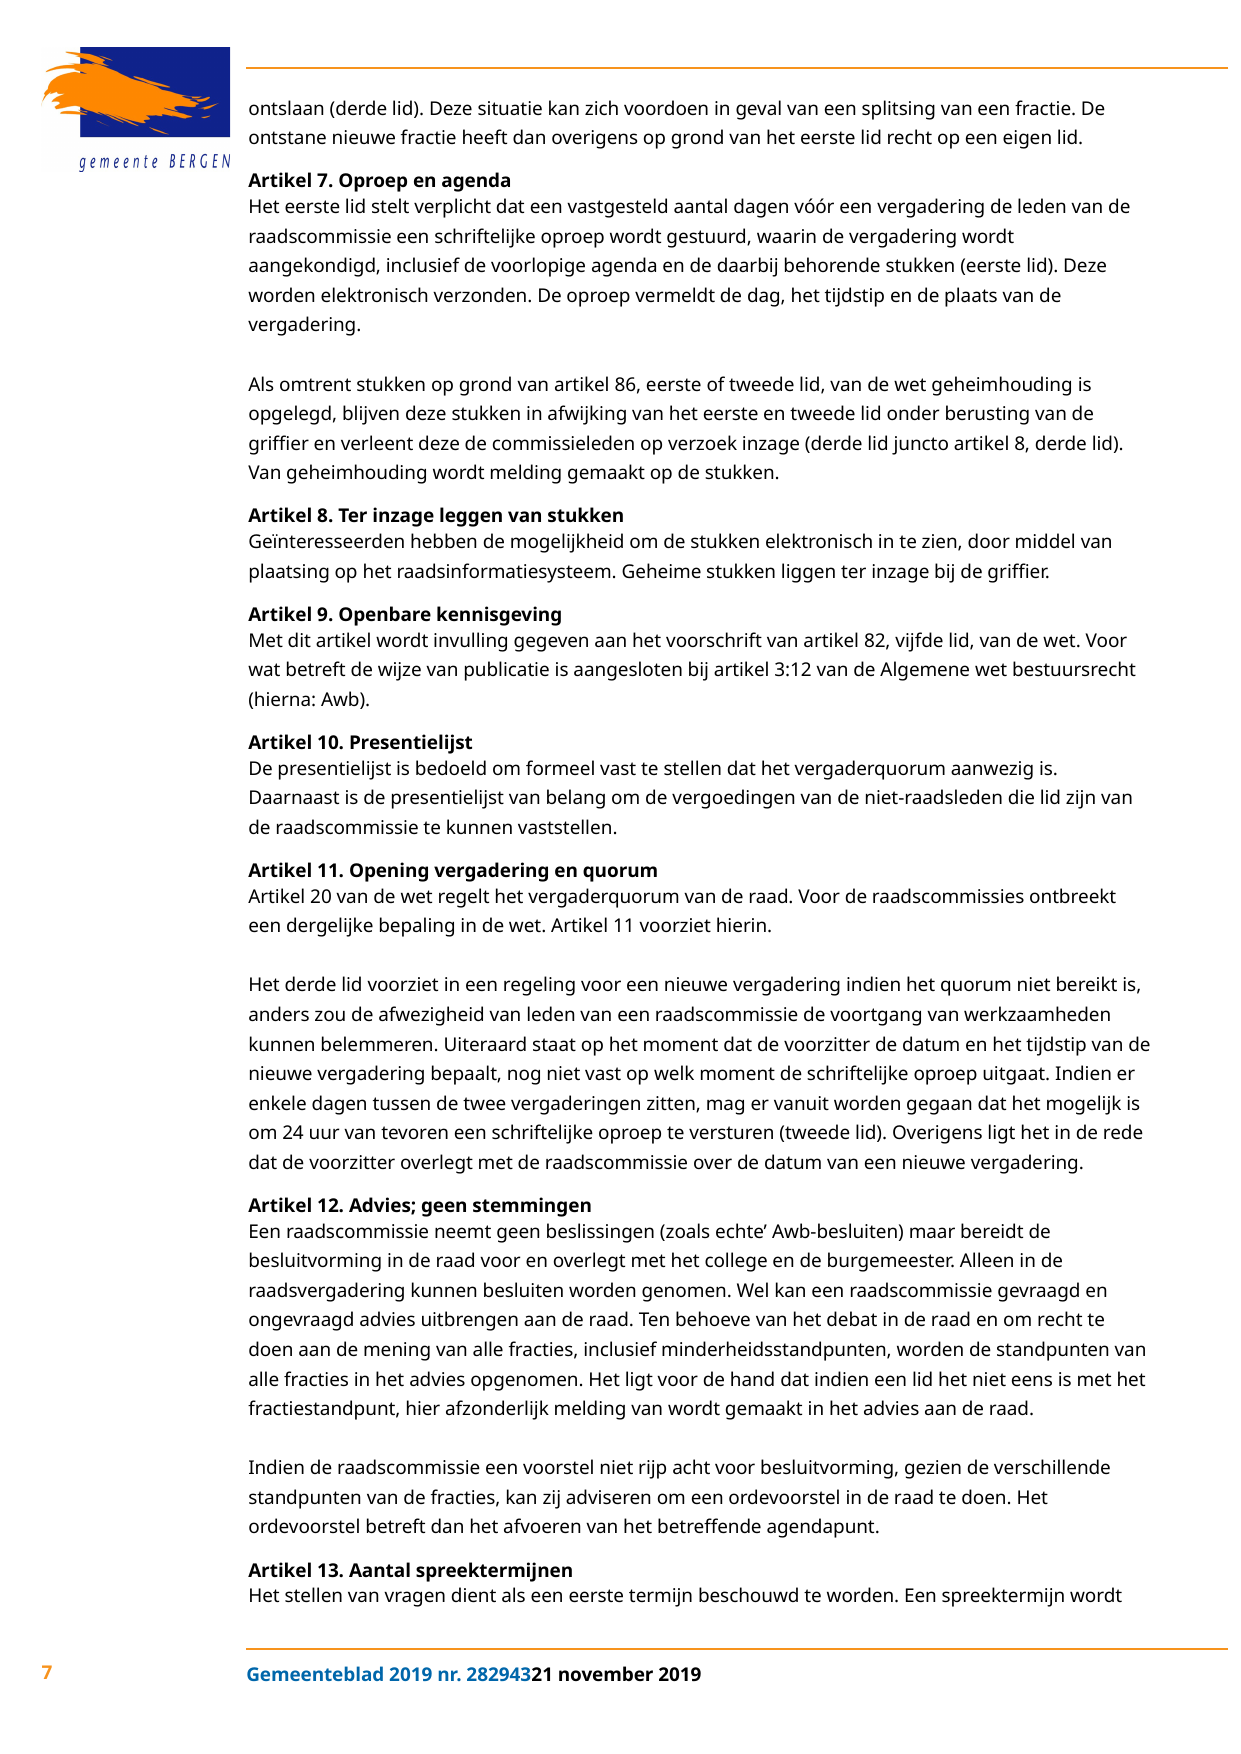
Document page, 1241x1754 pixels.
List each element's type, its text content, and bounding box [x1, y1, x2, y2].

text De presentielijst is bedoeld om formeel vast te stellen dat het vergaderquorum aanwezig is. Daarnaast is de presentielijst van belang om de vergoedingen van de niet-raadsleden die lid zijn van de raadscommissie te kunnen vaststellen. [248, 755, 1152, 840]
text Het stellen van vragen dient als een eerste termijn beschouwd te worden. Een spreektermijn wordt [248, 1583, 1152, 1608]
text Artikel 13. Aantal spreektermijnen [248, 1557, 1152, 1583]
text Als omtrent stukken op grond van artikel 86, eerste of tweede lid, van de wet geheimhouding is opgelegd, blijven deze stukken in afwijking van het eerste en tweede lid onder berusting van de griffier en verleent deze de commissieleden op verzoek inzage (derde lid juncto artikel 8, derde lid). Van geheimhouding wordt melding gemaakt op de stukken. [248, 371, 1152, 485]
picture [41, 47, 231, 172]
text Artikel 7. Oproep en agenda [248, 167, 1152, 193]
text Artikel 10. Presentielijst [248, 729, 1152, 755]
text Geïnteresseerden hebben de mogelijkheid om de stukken elektronisch in te zien, door middel van plaatsing op het raadsinformatiesysteem. Geheime stukken liggen ter inzage bij de griffier. [248, 528, 1152, 584]
text Het eerste lid stelt verplicht dat een vastgesteld aantal dagen vóór een vergadering de leden van de raadscommissie een schriftelijke oproep wordt gestuurd, waarin de vergadering wordt aangekondigd, inclusief de voorlopige agenda en de daarbij behorende stukken (eerste lid). Deze worden elektronisch verzonden. De oproep vermeldt de dag, het tijdstip en de plaats van de vergadering. [248, 193, 1152, 337]
text Artikel 20 van de wet regelt het vergaderquorum van de raad. Voor de raadscommissies ontbreekt een dergelijke bepaling in de wet. Artikel 11 voorziet hierin. [248, 883, 1152, 938]
text Een raadscommissie neemt geen beslissingen (zoals echte’ Awb-besluiten) maar bereidt de besluitvorming in de raad voor en overlegt met het college en de burgemeester. Alleen in de raadsvergadering kunnen besluiten worden genomen. Wel kan een raadscommissie gevraagd en ongevraagd advies uitbrengen aan de raad. Ten behoeve van het debat in de raad en om recht te doen aan de mening van alle fracties, inclusief minderheidsstandpunten, worden de standpunten van alle fracties in het advies opgenomen. Het ligt voor de hand dat indien een lid het niet eens is met het fractiestandpunt, hier afzonderlijk melding van wordt gemaakt in het advies aan de raad. [248, 1218, 1152, 1421]
text ontslaan (derde lid). Deze situatie kan zich voordoen in geval van een splitsing van een fractie. De ontstane nieuwe fractie heeft dan overigens op grond van het eerste lid recht op een eigen lid. [248, 95, 1152, 150]
text Artikel 9. Openbare kennisgeving [248, 601, 1152, 627]
text Indien de raadscommissie een voorstel niet rijp acht voor besluitvorming, gezien de verschillende standpunten van de fracties, kan zij adviseren om een ordevoorstel in de raad te doen. Het ordevoorstel betreft dan het afvoeren van het betreffende agendapunt. [248, 1454, 1152, 1539]
text Het derde lid voorziet in een regeling voor een nieuwe vergadering indien het quorum niet bereikt is, anders zou de afwezigheid van leden van een raadscommissie de voortgang van werkzaamheden kunnen belemmeren. Uiteraard staat op het moment dat de voorzitter de datum en het tijdstip van de nieuwe vergadering bepaalt, nog niet vast op welk moment de schriftelijke oproep uitgaat. Indien er enkele dagen tussen de twee vergaderingen zitten, mag er vanuit worden gegaan dat het mogelijk is om 24 uur van tevoren een schriftelijke oproep te versturen (tweede lid). Overigens ligt het in de rede dat de voorzitter overlegt met de raadscommissie over de datum van een nieuwe vergadering. [248, 972, 1152, 1175]
text Artikel 11. Opening vergadering en quorum [248, 857, 1152, 883]
text Artikel 12. Advies; geen stemmingen [248, 1192, 1152, 1218]
text Met dit artikel wordt invulling gegeven aan het voorschrift van artikel 82, vijfde lid, van de wet. Voor wat betreft de wijze van publicatie is aangesloten bij artikel 3:12 van de Algemene wet bestuursrecht (hierna: Awb). [248, 627, 1152, 712]
text Artikel 8. Ter inzage leggen van stukken [248, 503, 1152, 528]
